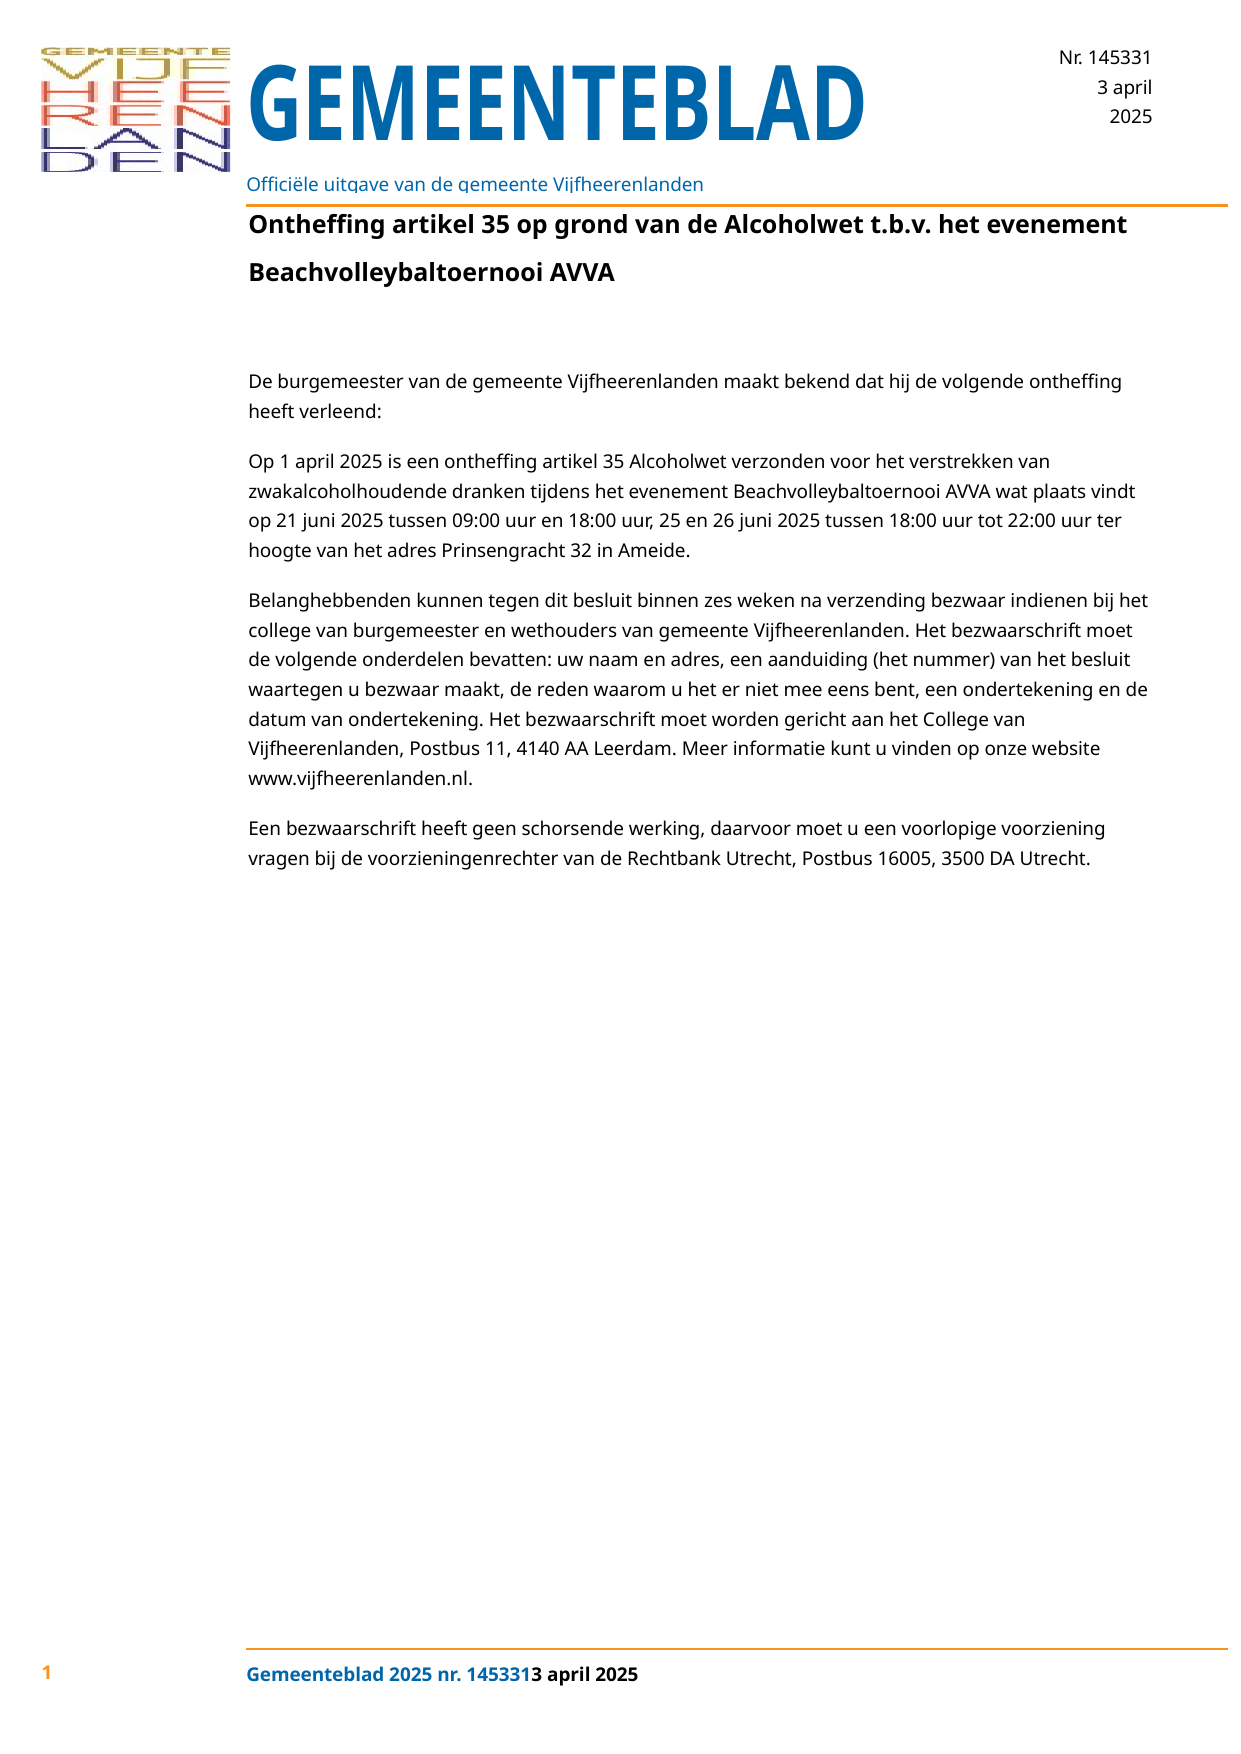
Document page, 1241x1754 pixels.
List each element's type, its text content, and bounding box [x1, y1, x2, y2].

picture [41, 47, 231, 172]
text De burgemeester van de gemeente Vijfheerenlanden maakt bekend dat hij de volgende ontheffing heeft verleend: [248, 368, 1152, 424]
text Op 1 april 2025 is een ontheffing artikel 35 Alcoholwet verzonden voor het verstrekken van zwakalcoholhoudende dranken tijdens het evenement Beachvolleybaltoernooi AVVA wat plaats vindt op 21 juni 2025 tussen 09:00 uur en 18:00 uur, 25 en 26 juni 2025 tussen 18:00 uur tot 22:00 uur ter hoogte van het adres Prinsengracht 32 in Ameide. [248, 448, 1152, 563]
text Belanghebbenden kunnen tegen dit besluit binnen zes weken na verzending bezwaar indienen bij het college van burgemeester en wethouders van gemeente Vijfheerenlanden. Het bezwaarschrift moet de volgende onderdelen bevatten: uw naam en adres, een aanduiding (het nummer) van het besluit waartegen u bezwaar maakt, de reden waarom u het er niet mee eens bent, een ondertekening en de datum van ondertekening. Het bezwaarschrift moet worden gericht aan het College van Vijfheerenlanden, Postbus 11, 4140 AA Leerdam. Meer informatie kunt u vinden op onze website www.vijfheerenlanden.nl. [248, 587, 1152, 791]
text Ontheffing artikel 35 op grond van de Alcoholwet t.b.v. het evenement Beachvolleybaltoernooi AVVA [248, 207, 1152, 288]
text Een bezwaarschrift heeft geen schorsende werking, daarvoor moet u een voorlopige voorziening vragen bij de voorzieningenrechter van de Rechtbank Utrecht, Postbus 16005, 3500 DA Utrecht. [248, 815, 1152, 871]
